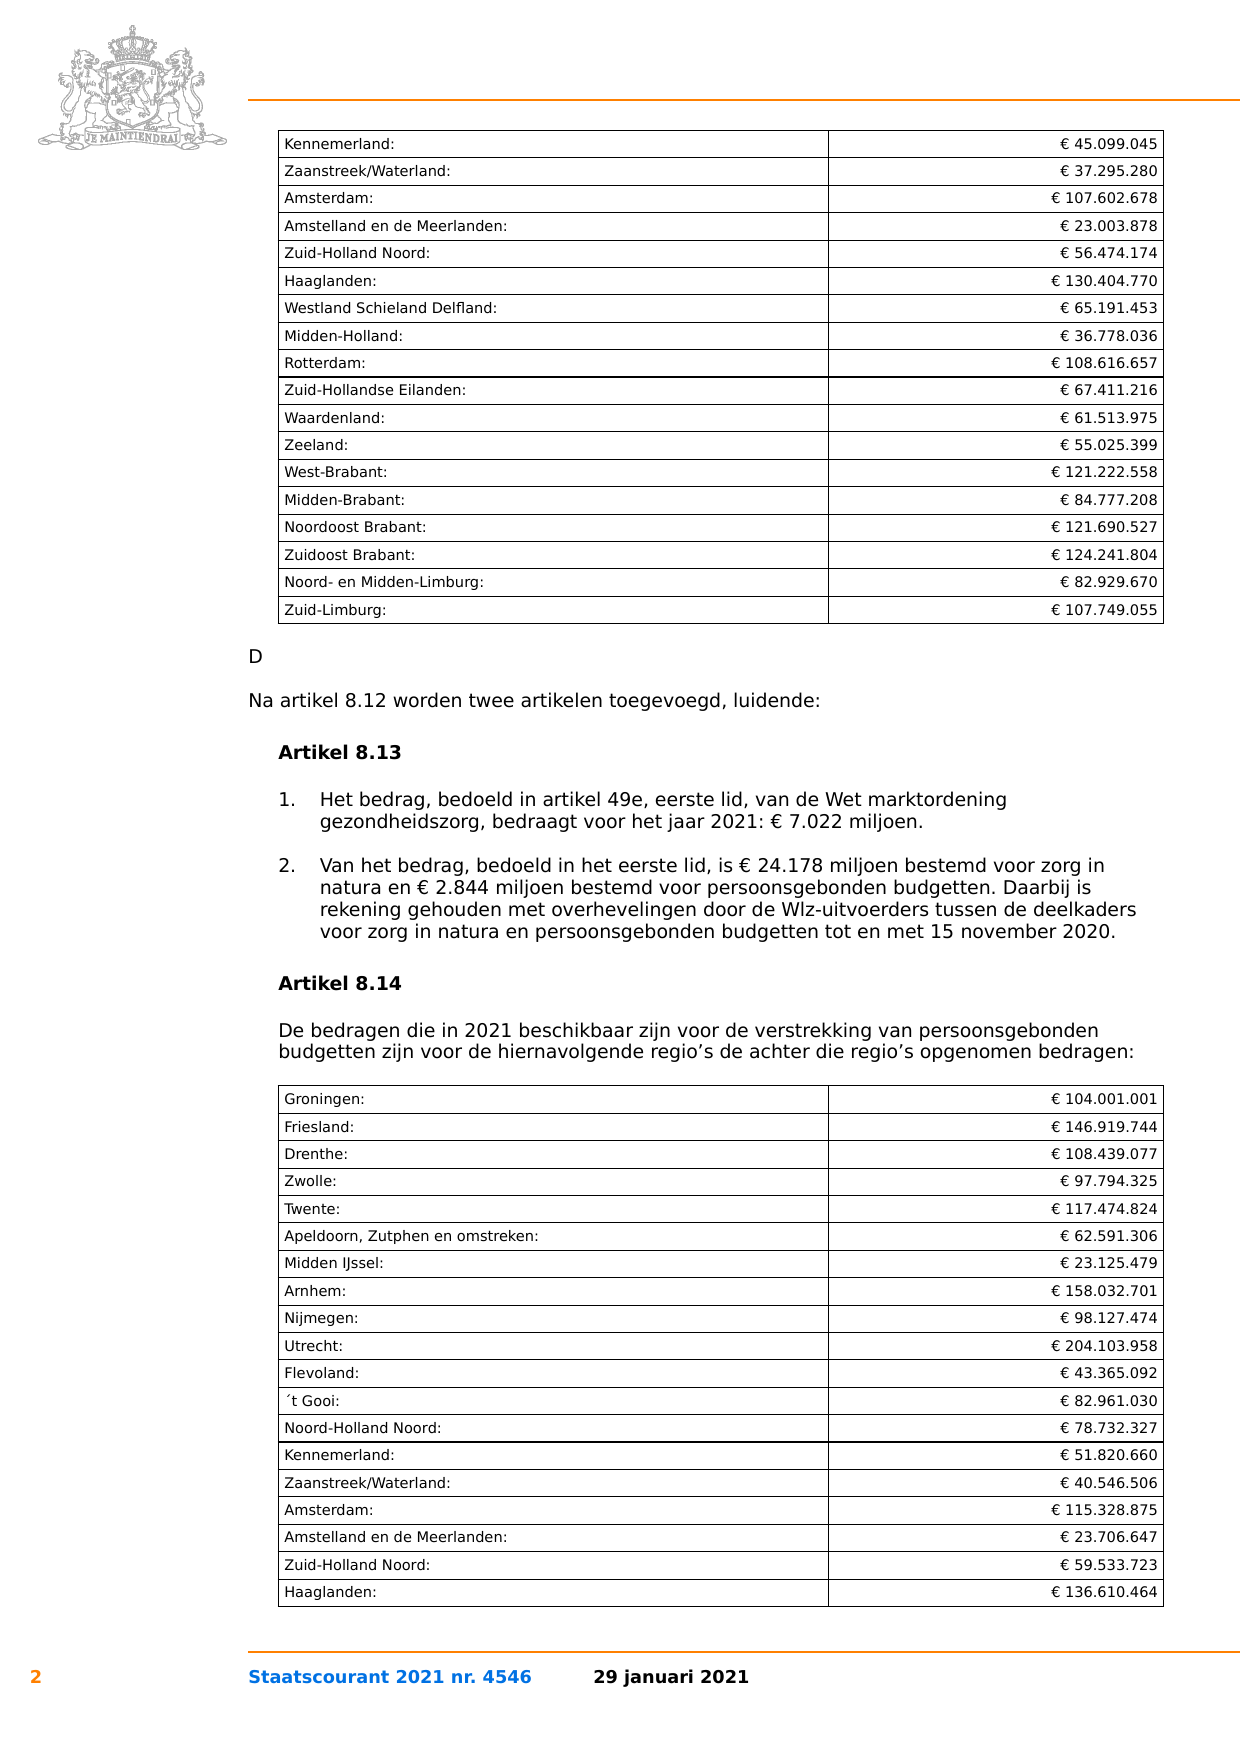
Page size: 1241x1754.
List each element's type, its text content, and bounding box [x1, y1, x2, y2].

table_cell € 82.961.030 [829, 1388, 1163, 1414]
table_cell Apeldoorn, Zutphen en omstreken: [279, 1223, 828, 1250]
table_cell Twente: [279, 1196, 828, 1222]
table_cell € 23.706.647 [829, 1525, 1163, 1551]
table_cell € 61.513.975 [829, 405, 1163, 431]
table_cell Utrecht: [279, 1333, 828, 1359]
table_cell € 62.591.306 [829, 1223, 1163, 1250]
table_header € 104.001.001 [829, 1086, 1163, 1113]
table_cell Haaglanden: [279, 1580, 828, 1606]
table_header Groningen: [279, 1086, 828, 1113]
table_cell Zaanstreek/Waterland: [279, 158, 828, 185]
table_cell € 36.778.036 [829, 323, 1163, 349]
table_cell € 107.749.055 [829, 597, 1163, 623]
table_cell € 84.777.208 [829, 487, 1163, 513]
table_cell Amsterdam: [279, 1497, 828, 1524]
subtitle Artikel 8.14 [278, 972, 1163, 994]
subtitle Artikel 8.13 [278, 742, 1163, 764]
table_cell Zaanstreek/Waterland: [279, 1470, 828, 1496]
text 2. Van het bedrag, bedoeld in het eerste lid, is € 24.178 miljoen bestemd voor zorg in natura en € 2.844 miljoen bestemd voor persoonsgebonden budgetten. Daarbij is rekening gehouden met overhevelingen door de Wlz-uitvoerders tussen de deelkaders voor zorg in natura en persoonsgebonden budgetten tot en met 15 november 2020. [278, 854, 1163, 942]
table_cell Amstelland en de Meerlanden: [279, 213, 828, 239]
table_cell Zeeland: [279, 432, 828, 459]
table_cell € 130.404.770 [829, 268, 1163, 294]
table_cell Zuid-Holland Noord: [279, 1552, 828, 1578]
table_cell Zuid-Limburg: [279, 597, 828, 623]
table_cell Noord- en Midden-Limburg: [279, 569, 828, 596]
text 1. Het bedrag, bedoeld in artikel 49e, eerste lid, van de Wet marktordening gezondheidszorg, bedraagt voor het jaar 2021: € 7.022 miljoen. [278, 789, 1163, 833]
table_cell Zuid-Hollandse Eilanden: [279, 378, 828, 404]
table_cell Kennemerland: [279, 1443, 828, 1469]
table_cell Midden IJssel: [279, 1251, 828, 1277]
table_cell Westland Schieland Delfland: [279, 295, 828, 322]
table_cell € 37.295.280 [829, 158, 1163, 185]
table_cell Waardenland: [279, 405, 828, 431]
table_cell € 40.546.506 [829, 1470, 1163, 1496]
table_cell € 65.191.453 [829, 295, 1163, 322]
table_cell Zuid-Holland Noord: [279, 241, 828, 267]
table_cell Flevoland: [279, 1360, 828, 1387]
table_cell € 55.025.399 [829, 432, 1163, 459]
table_cell Drenthe: [279, 1141, 828, 1167]
table_cell € 23.003.878 [829, 213, 1163, 239]
table_cell Amsterdam: [279, 186, 828, 212]
table_cell € 98.127.474 [829, 1306, 1163, 1332]
table_cell € 59.533.723 [829, 1552, 1163, 1578]
table_cell € 107.602.678 [829, 186, 1163, 212]
table_cell € 67.411.216 [829, 378, 1163, 404]
table_cell € 124.241.804 [829, 542, 1163, 568]
table_cell € 121.690.527 [829, 515, 1163, 541]
table_cell ´t Gooi: [279, 1388, 828, 1414]
table_cell € 23.125.479 [829, 1251, 1163, 1277]
picture [38, 25, 227, 150]
table_cell € 82.929.670 [829, 569, 1163, 596]
table_cell Noord-Holland Noord: [279, 1415, 828, 1441]
table_cell € 43.365.092 [829, 1360, 1163, 1387]
table_cell Arnhem: [279, 1278, 828, 1304]
table_cell € 121.222.558 [829, 460, 1163, 486]
table_cell € 117.474.824 [829, 1196, 1163, 1222]
table_cell € 146.919.744 [829, 1114, 1163, 1140]
table_cell Amstelland en de Meerlanden: [279, 1525, 828, 1551]
table_cell Rotterdam: [279, 350, 828, 376]
table_cell € 56.474.174 [829, 241, 1163, 267]
table_cell Haaglanden: [279, 268, 828, 294]
table_cell € 204.103.958 [829, 1333, 1163, 1359]
table_cell Nijmegen: [279, 1306, 828, 1332]
table_cell Zuidoost Brabant: [279, 542, 828, 568]
table_cell Kennemerland: [279, 131, 828, 157]
table_cell € 108.439.077 [829, 1141, 1163, 1167]
table_cell West-Brabant: [279, 460, 828, 486]
table_cell Midden-Brabant: [279, 487, 828, 513]
table_cell € 51.820.660 [829, 1443, 1163, 1469]
table_cell € 97.794.325 [829, 1169, 1163, 1195]
table_cell € 158.032.701 [829, 1278, 1163, 1304]
table_cell Zwolle: [279, 1169, 828, 1195]
table_cell € 136.610.464 [829, 1580, 1163, 1606]
table_cell Friesland: [279, 1114, 828, 1140]
text De bedragen die in 2021 beschikbaar zijn voor de verstrekking van persoonsgebonden budgetten zijn voor de hiernavolgende regio’s de achter die regio’s opgenomen bedragen: [278, 1019, 1163, 1063]
table_cell € 45.099.045 [829, 131, 1163, 157]
table_cell € 108.616.657 [829, 350, 1163, 376]
table_cell € 115.328.875 [829, 1497, 1163, 1524]
text Na artikel 8.12 worden twee artikelen toegevoegd, luidende: [248, 690, 1163, 712]
table_cell € 78.732.327 [829, 1415, 1163, 1441]
text D [248, 646, 1163, 668]
table_cell Noordoost Brabant: [279, 515, 828, 541]
table_cell Midden-Holland: [279, 323, 828, 349]
